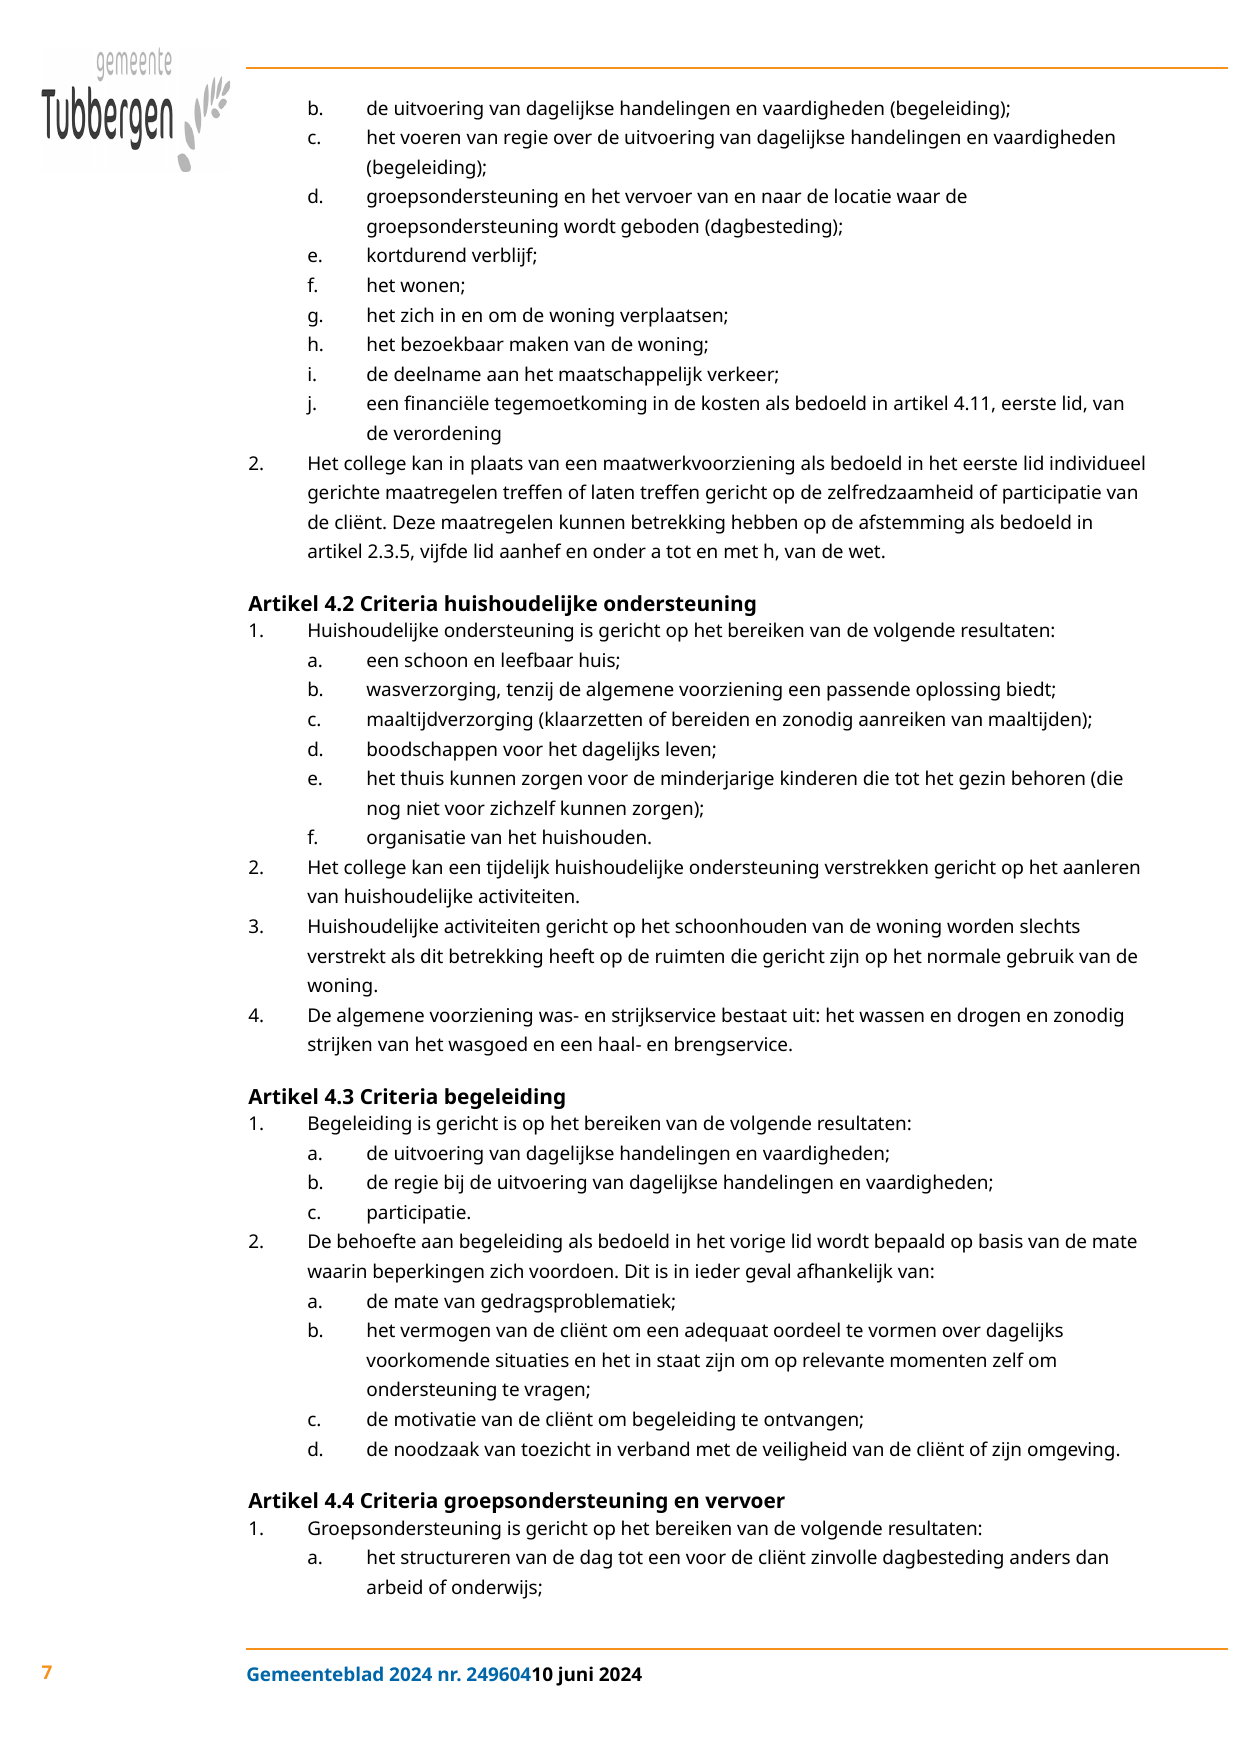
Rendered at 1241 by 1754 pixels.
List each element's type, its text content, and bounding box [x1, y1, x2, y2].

list de noodzaak van toezicht in verband met de veiligheid van de cliënt of zijn omgeving. [307, 1436, 1152, 1462]
list het bezoekbaar maken van de woning; [307, 331, 1152, 357]
list De algemene voorziening was- en strijkservice bestaat uit: het wassen en drogen en zonodig strijken van het wasgoed en een haal- en brengservice. [248, 1002, 1152, 1057]
text Artikel 4.2 Criteria huishoudelijke ondersteuning [248, 589, 1152, 617]
list de deelname aan het maatschappelijk verkeer; [307, 361, 1152, 387]
list de mate van gedragsproblematiek; [307, 1288, 1152, 1314]
list De behoefte aan begeleiding als bedoeld in het vorige lid wordt bepaald op basis van de mate waarin beperkingen zich voordoen. Dit is in ieder geval afhankelijk van: [248, 1229, 1152, 1284]
list maaltijdverzorging (klaarzetten of bereiden en zonodig aanreiken van maaltijden); [307, 706, 1152, 732]
list groepsondersteuning en het vervoer van en naar de locatie waar de groepsondersteuning wordt geboden (dagbesteding); [307, 183, 1152, 239]
list de regie bij de uitvoering van dagelijkse handelingen en vaardigheden; [307, 1169, 1152, 1195]
list boodschappen voor het dagelijks leven; [307, 736, 1152, 761]
list wasverzorging, tenzij de algemene voorziening een passende oplossing biedt; [307, 677, 1152, 702]
list de uitvoering van dagelijkse handelingen en vaardigheden; [307, 1140, 1152, 1166]
list Huishoudelijke ondersteuning is gericht op het bereiken van de volgende resultaten: [248, 617, 1152, 643]
list het zich in en om de woning verplaatsen; [307, 302, 1152, 328]
list de motivatie van de cliënt om begeleiding te ontvangen; [307, 1406, 1152, 1432]
list Begeleiding is gericht is op het bereiken van de volgende resultaten: [248, 1110, 1152, 1136]
list het vermogen van de cliënt om een adequaat oordeel te vormen over dagelijks voorkomende situaties en het in staat zijn om op relevante momenten zelf om ondersteuning te vragen; [307, 1317, 1152, 1402]
list het wonen; [307, 272, 1152, 298]
list een financiële tegemoetkoming in de kosten als bedoeld in artikel 4.11, eerste lid, van de verordening [307, 391, 1152, 446]
list Het college kan in plaats van een maatwerkvoorziening als bedoeld in het eerste lid individueel gerichte maatregelen treffen of laten treffen gericht op de zelfredzaamheid of participatie van de cliënt. Deze maatregelen kunnen betrekking hebben op de afstemming als bedoeld in artikel 2.3.5, vijfde lid aanhef en onder a tot en met h, van de wet. [248, 450, 1152, 564]
list het thuis kunnen zorgen voor de minderjarige kinderen die tot het gezin behoren (die nog niet voor zichzelf kunnen zorgen); [307, 765, 1152, 821]
list het structureren van de dag tot een voor de cliënt zinvolle dagbesteding anders dan arbeid of onderwijs; [307, 1544, 1152, 1599]
list de uitvoering van dagelijkse handelingen en vaardigheden (begeleiding); [307, 95, 1152, 121]
list kortdurend verblijf; [307, 243, 1152, 268]
list Het college kan een tijdelijk huishoudelijke ondersteuning verstrekken gericht op het aanleren van huishoudelijke activiteiten. [248, 854, 1152, 909]
list een schoon en leefbaar huis; [307, 647, 1152, 673]
list Huishoudelijke activiteiten gericht op het schoonhouden van de woning worden slechts verstrekt als dit betrekking heeft op de ruimten die gericht zijn op het normale gebruik van de woning. [248, 913, 1152, 998]
list het voeren van regie over de uitvoering van dagelijkse handelingen en vaardigheden (begeleiding); [307, 124, 1152, 180]
list Groepsondersteuning is gericht op het bereiken van de volgende resultaten: [248, 1515, 1152, 1540]
list organisatie van het huishouden. [307, 824, 1152, 850]
list participatie. [307, 1199, 1152, 1225]
text Artikel 4.4 Criteria groepsondersteuning en vervoer [248, 1486, 1152, 1515]
picture [41, 47, 231, 172]
text Artikel 4.3 Criteria begeleiding [248, 1082, 1152, 1110]
